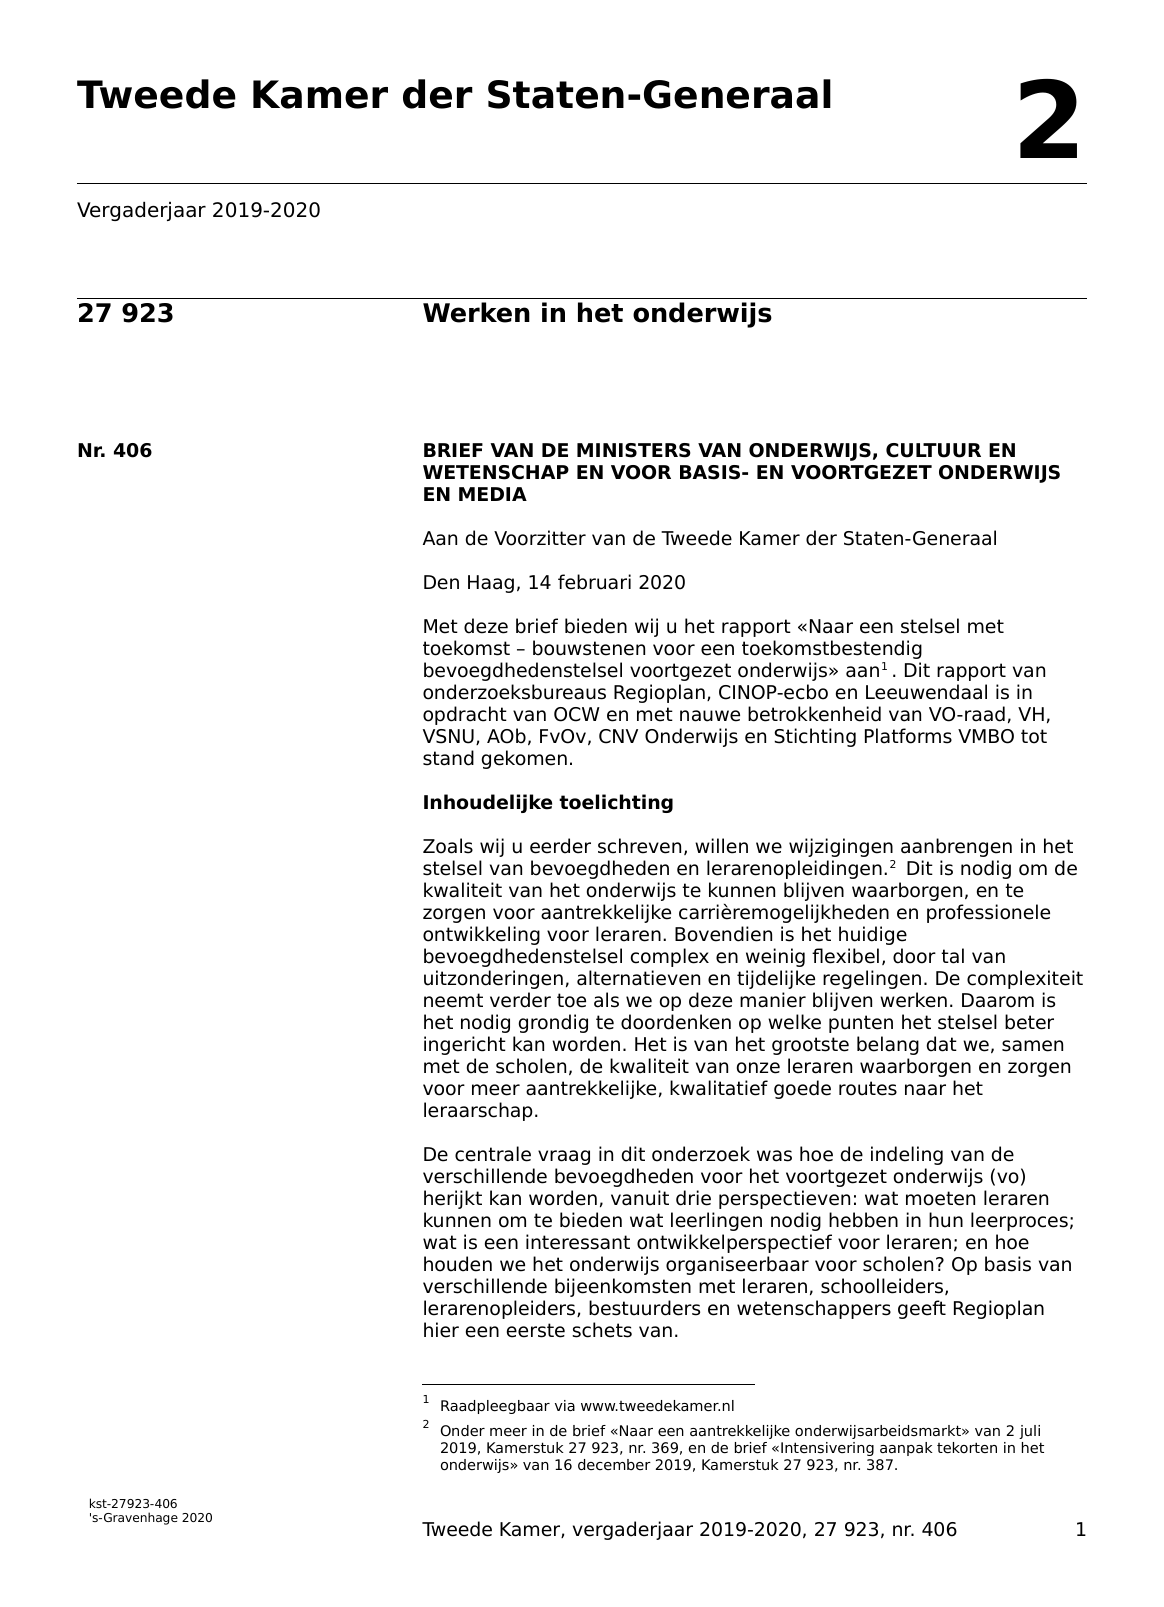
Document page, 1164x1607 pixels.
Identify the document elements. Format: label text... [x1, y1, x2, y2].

subtitle 27 923 Werken in het onderwijs [77, 299, 1087, 329]
text De centrale vraag in dit onderzoek was hoe de indeling van de verschillende bevoegdheden voor het voortgezet onderwijs (vo) herijkt kan worden, vanuit drie perspectieven: wat moeten leraren kunnen om te bieden wat leerlingen nodig hebben in hun leerproces; wat is een interessant ontwikkelperspectief voor leraren; en hoe houden we het onderwijs organiseerbaar voor scholen? Op basis van verschillende bijeenkomsten met leraren, schoolleiders, lerarenopleiders, bestuurders en wetenschappers geeft Regioplan hier een eerste schets van. [422, 1144, 1087, 1342]
text Den Haag, 14 februari 2020 [422, 572, 1087, 594]
text kst-27923-406 [88, 1497, 323, 1511]
text 's-Gravenhage 2020 [88, 1511, 323, 1525]
table_header Tweede Kamer der Staten-Generaal [77, 59, 886, 183]
table_cell Vergaderjaar 2019-2020 [77, 184, 1087, 298]
text Zoals wij u eerder schreven, willen we wijzigingen aanbrengen in het stelsel van bevoegdheden en lerarenopleidingen. Dit is nodig om de kwaliteit van het onderwijs te kunnen blijven waarborgen, en te zorgen voor aantrekkelijke carrièremogelijkheden en professionele ontwikkeling voor leraren. Bovendien is het huidige bevoegdhedenstelsel complex en weinig flexibel, door tal van uitzonderingen, alternatieven en tijdelijke regelingen. De complexiteit neemt verder toe als we op deze manier blijven werken. Daarom is het nodig grondig te doordenken op welke punten het stelsel beter ingericht kan worden. Het is van het grootste belang dat we, samen met de scholen, de kwaliteit van onze leraren waarborgen en zorgen voor meer aantrekkelijke, kwalitatief goede routes naar het leraarschap. [422, 836, 1087, 1122]
text Aan de Voorzitter van de Tweede Kamer der Staten-Generaal [422, 528, 1087, 550]
subtitle Inhoudelijke toelichting [422, 792, 1087, 814]
text Met deze brief bieden wij u het rapport «Naar een stelsel met toekomst – bouwstenen voor een toekomstbestendig bevoegdhedenstelsel voortgezet onderwijs» aan. Dit rapport van onderzoeksbureaus Regioplan, CINOP-ecbo en Leeuwendaal is in opdracht van OCW en met nauwe betrokkenheid van VO-raad, VH, VSNU, AOb, FvOv, CNV Onderwijs en Stichting Platforms VMBO tot stand gekomen. [422, 616, 1087, 770]
text Onder meer in de brief «Naar een aantrekkelijke onderwijsarbeidsmarkt» van 2 juli 2019, Kamerstuk 27 923, nr. 369, en de brief «Intensivering aanpak tekorten in het onderwijs» van 16 december 2019, Kamerstuk 27 923, nr. 387. [422, 1418, 1087, 1474]
text Raadpleegbaar via www.tweedekamer.nl [422, 1393, 1087, 1416]
table_header 2 [886, 59, 1087, 183]
subtitle Nr. 406 BRIEF VAN DE MINISTERS VAN ONDERWIJS, CULTUUR EN WETENSCHAP EN VOOR BASIS- EN VOORTGEZET ONDERWIJS EN MEDIA [77, 440, 1087, 506]
